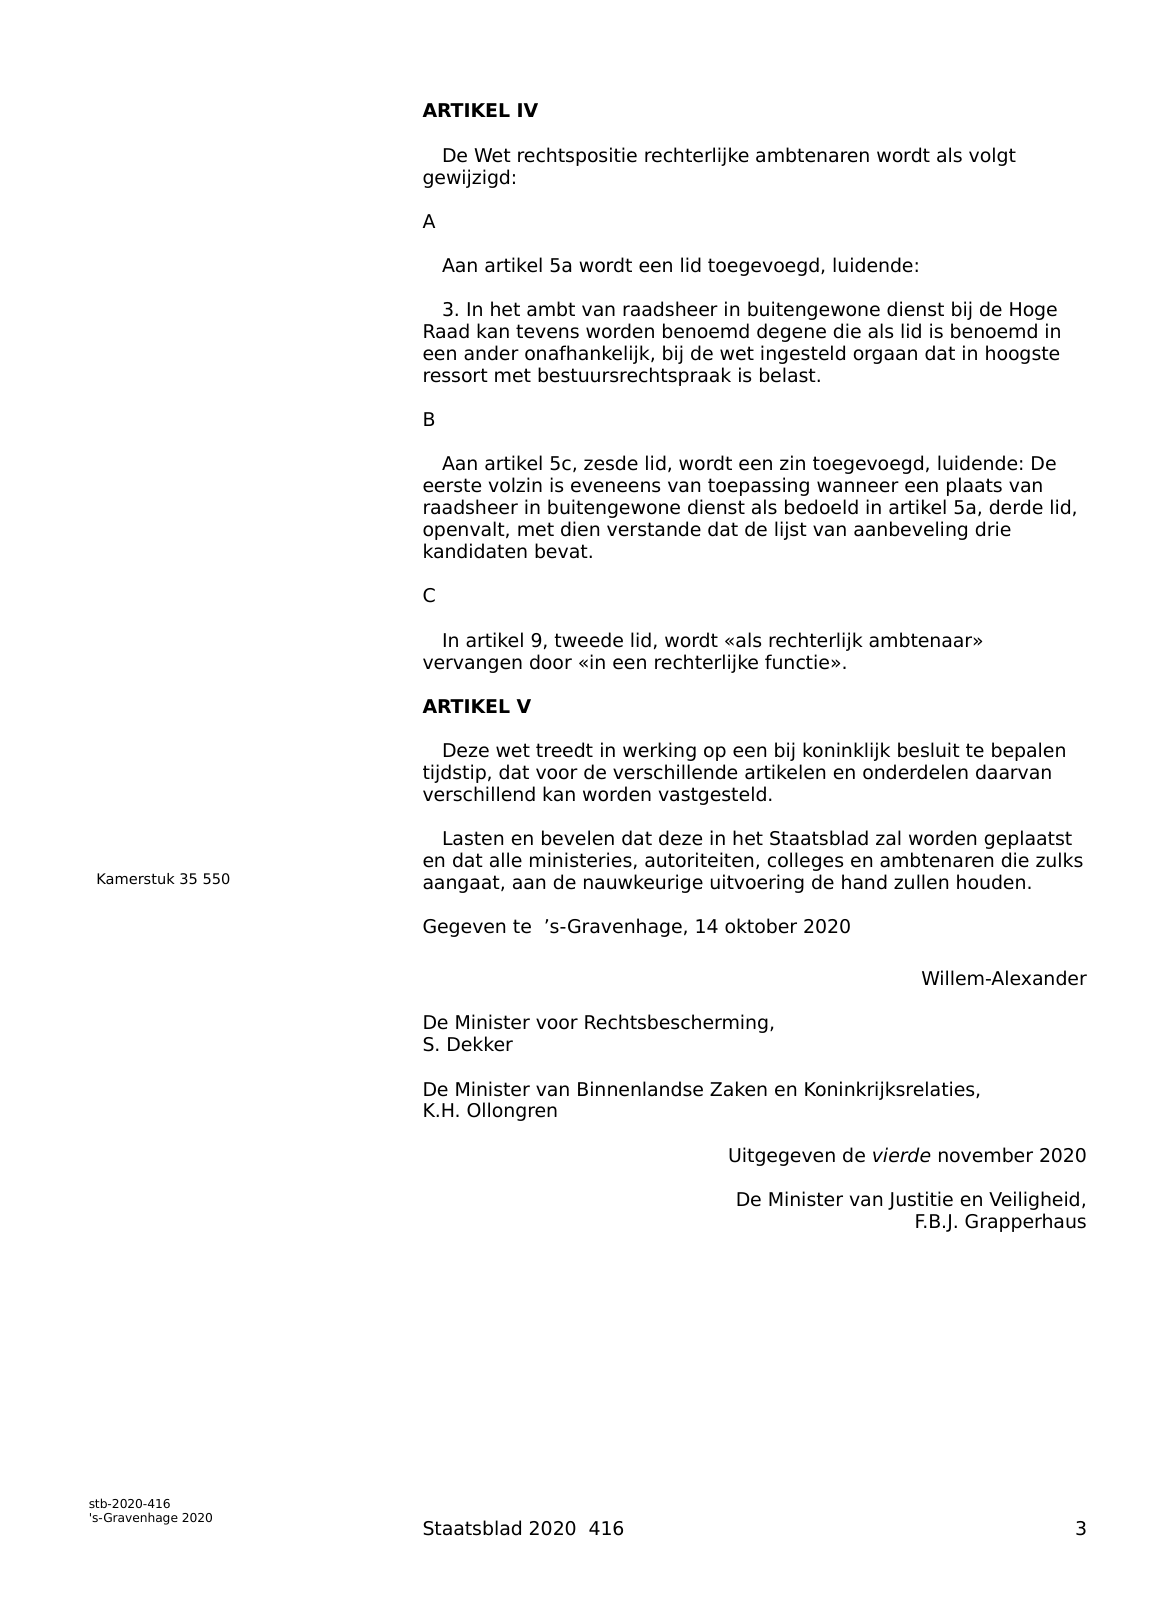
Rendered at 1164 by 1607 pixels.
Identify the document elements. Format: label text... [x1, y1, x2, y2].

subtitle ARTIKEL V [422, 696, 1087, 718]
text 's-Gravenhage 2020 [88, 1511, 323, 1525]
text De Minister van Justitie en Veiligheid, F.B.J. Grapperhaus [422, 1189, 1087, 1233]
text De Minister van Binnenlandse Zaken en Koninkrijksrelaties, K.H. Ollongren [422, 1078, 1087, 1122]
text 3. In het ambt van raadsheer in buitengewone dienst bij de Hoge Raad kan tevens worden benoemd degene die als lid is benoemd in een ander onafhankelijk, bij de wet ingesteld orgaan dat in hoogste ressort met bestuursrechtspraak is belast. [422, 299, 1087, 387]
text stb-2020-416 [88, 1497, 323, 1511]
text C [422, 585, 1087, 607]
text De Wet rechtspositie rechterlijke ambtenaren wordt als volgt gewijzigd: [422, 144, 1087, 188]
text Lasten en bevelen dat deze in het Staatsblad zal worden geplaatst en dat alle ministeries, autoriteiten, colleges en ambtenaren die zulks aangaat, aan de nauwkeurige uitvoering de hand zullen houden. [422, 828, 1087, 894]
text Uitgegeven de vierde november 2020 [422, 1144, 1087, 1167]
text B [422, 409, 1087, 431]
text In artikel 9, tweede lid, wordt «als rechterlijk ambtenaar» vervangen door «in een rechterlijke functie». [422, 629, 1087, 673]
text Aan artikel 5a wordt een lid toegevoegd, luidende: [422, 255, 1087, 277]
text Gegeven te ’s-Gravenhage, 14 oktober 2020 [422, 916, 1087, 938]
text Kamerstuk 35 550 [77, 871, 396, 888]
subtitle ARTIKEL IV [422, 100, 1087, 122]
text A [422, 211, 1087, 233]
text Deze wet treedt in werking op een bij koninklijk besluit te bepalen tijdstip, dat voor de verschillende artikelen en onderdelen daarvan verschillend kan worden vastgesteld. [422, 740, 1087, 806]
text De Minister voor Rechtsbescherming, S. Dekker [422, 1012, 1087, 1056]
text Willem-Alexander [422, 968, 1087, 990]
text Aan artikel 5c, zesde lid, wordt een zin toegevoegd, luidende: De eerste volzin is eveneens van toepassing wanneer een plaats van raadsheer in buitengewone dienst als bedoeld in artikel 5a, derde lid, openvalt, met dien verstande dat de lijst van aanbeveling drie kandidaten bevat. [422, 453, 1087, 563]
